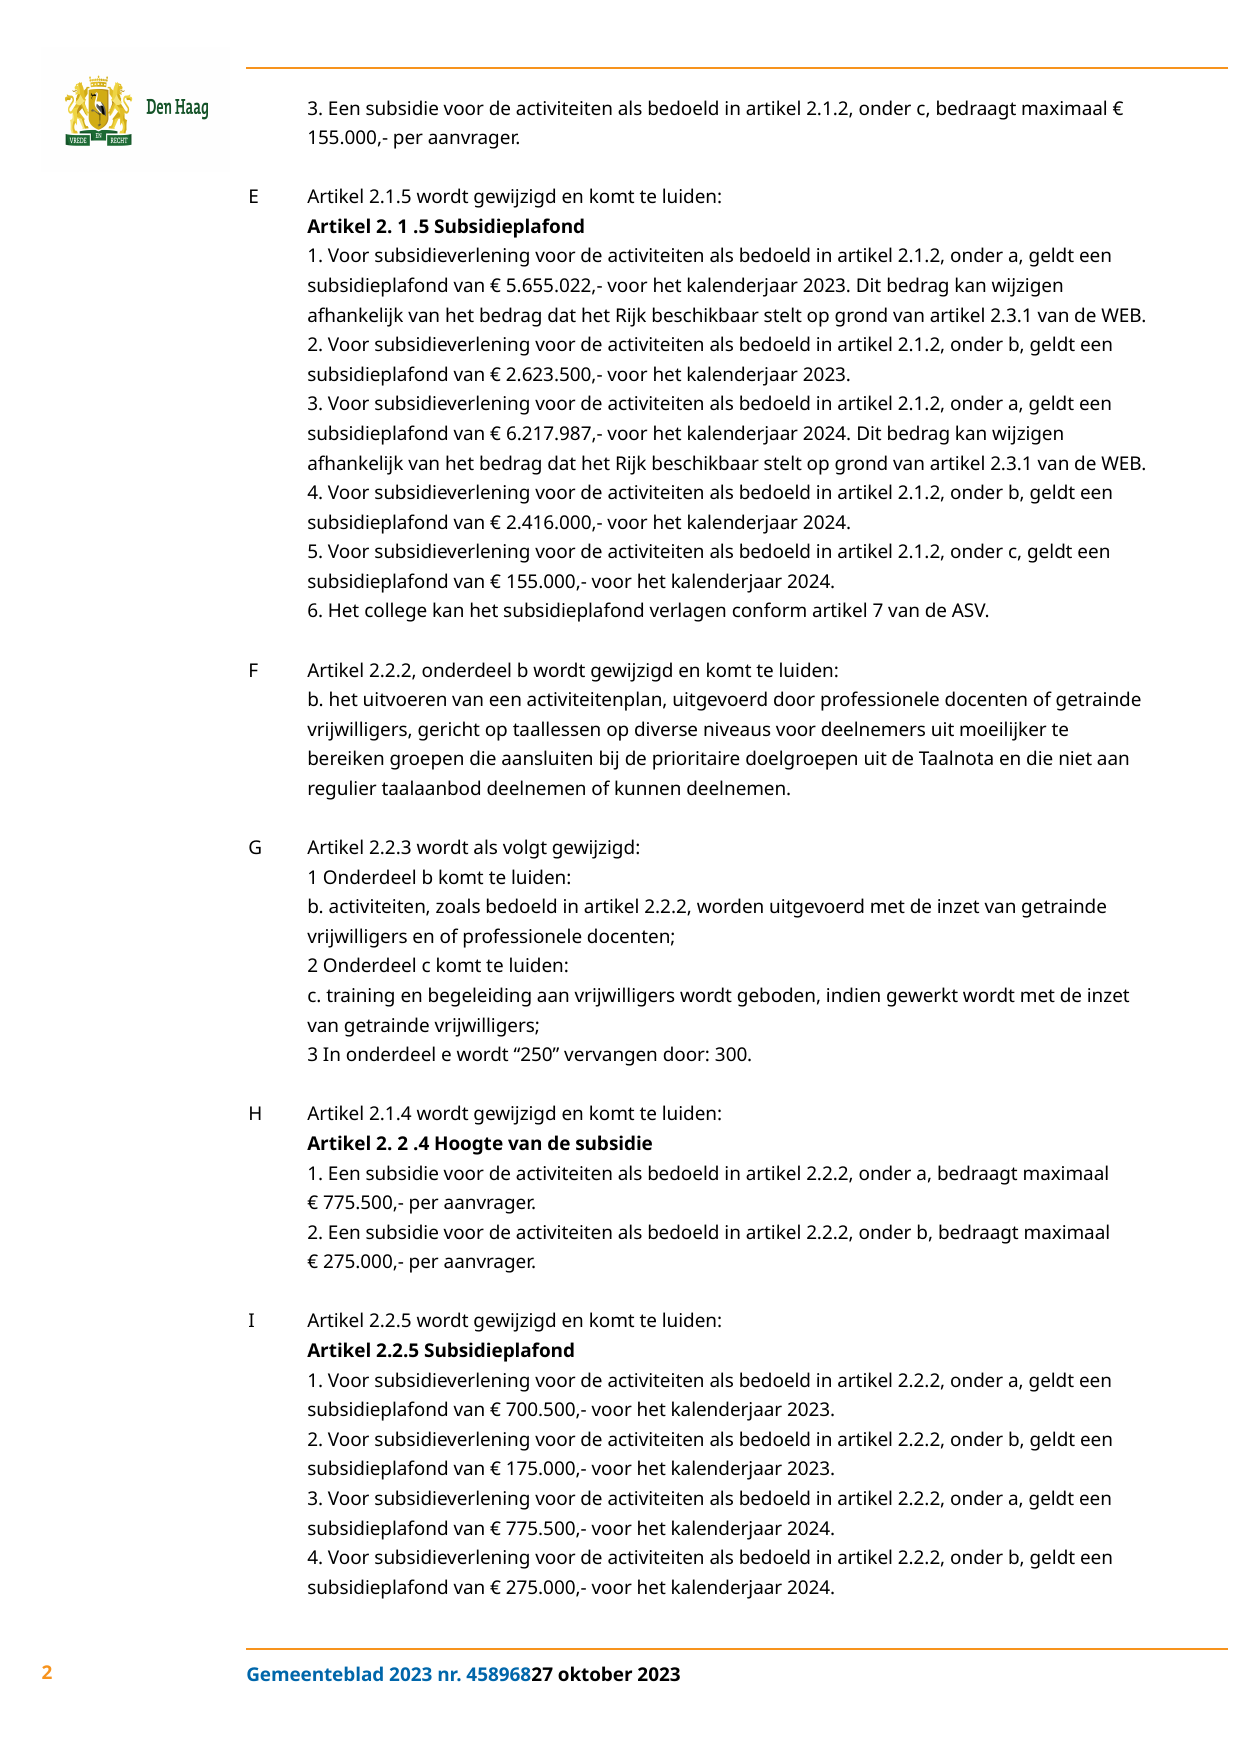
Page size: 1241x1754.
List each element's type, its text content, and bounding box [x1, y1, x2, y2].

list 2. Voor subsidieverlening voor de activiteiten als bedoeld in artikel 2.2.2, onder b, geldt een subsidieplafond van € 175.000,- voor het kalenderjaar 2023. [248, 1426, 1152, 1481]
list Artikel 2. 2 .4 Hoogte van de subsidie [248, 1130, 1152, 1156]
list 2. Een subsidie voor de activiteiten als bedoeld in artikel 2.2.2, onder b, bedraagt maximaal € 275.000,- per aanvrager. [248, 1219, 1152, 1274]
list 3 In onderdeel e wordt “250” vervangen door: 300. [248, 1041, 1152, 1067]
list Artikel 2.2.3 wordt als volgt gewijzigd: [248, 834, 1152, 860]
list Artikel 2.1.4 wordt gewijzigd en komt te luiden: [248, 1101, 1152, 1126]
list 4. Voor subsidieverlening voor de activiteiten als bedoeld in artikel 2.2.2, onder b, geldt een subsidieplafond van € 275.000,- voor het kalenderjaar 2024. [248, 1544, 1152, 1600]
list 3. Voor subsidieverlening voor de activiteiten als bedoeld in artikel 2.2.2, onder a, geldt een subsidieplafond van € 775.500,- voor het kalenderjaar 2024. [248, 1485, 1152, 1541]
list 5. Voor subsidieverlening voor de activiteiten als bedoeld in artikel 2.1.2, onder c, geldt een subsidieplafond van € 155.000,- voor het kalenderjaar 2024. [248, 538, 1152, 594]
list Artikel 2.1.5 wordt gewijzigd en komt te luiden: [248, 183, 1152, 209]
list 1. Voor subsidieverlening voor de activiteiten als bedoeld in artikel 2.1.2, onder a, geldt een subsidieplafond van € 5.655.022,- voor het kalenderjaar 2023. Dit bedrag kan wijzigen afhankelijk van het bedrag dat het Rijk beschikbaar stelt op grond van artikel 2.3.1 van de WEB. [248, 243, 1152, 328]
list b. activiteiten, zoals bedoeld in artikel 2.2.2, worden uitgevoerd met de inzet van getrainde vrijwilligers en of professionele docenten; [248, 893, 1152, 949]
picture [41, 47, 231, 172]
list 2 Onderdeel c komt te luiden: [248, 953, 1152, 978]
list 3. Een subsidie voor de activiteiten als bedoeld in artikel 2.1.2, onder c, bedraagt maximaal € 155.000,- per aanvrager. [248, 95, 1152, 150]
list 1. Een subsidie voor de activiteiten als bedoeld in artikel 2.2.2, onder a, bedraagt maximaal € 775.500,- per aanvrager. [248, 1160, 1152, 1215]
list 2. Voor subsidieverlening voor de activiteiten als bedoeld in artikel 2.1.2, onder b, geldt een subsidieplafond van € 2.623.500,- voor het kalenderjaar 2023. [248, 331, 1152, 387]
list 3. Voor subsidieverlening voor de activiteiten als bedoeld in artikel 2.1.2, onder a, geldt een subsidieplafond van € 6.217.987,- voor het kalenderjaar 2024. Dit bedrag kan wijzigen afhankelijk van het bedrag dat het Rijk beschikbaar stelt op grond van artikel 2.3.1 van de WEB. [248, 391, 1152, 476]
list 6. Het college kan het subsidieplafond verlagen conform artikel 7 van de ASV. [248, 598, 1152, 623]
list Artikel 2.2.5 Subsidieplafond [248, 1337, 1152, 1363]
list Artikel 2. 1 .5 Subsidieplafond [248, 213, 1152, 239]
list Artikel 2.2.5 wordt gewijzigd en komt te luiden: [248, 1308, 1152, 1333]
list 4. Voor subsidieverlening voor de activiteiten als bedoeld in artikel 2.1.2, onder b, geldt een subsidieplafond van € 2.416.000,- voor het kalenderjaar 2024. [248, 479, 1152, 535]
list 1. Voor subsidieverlening voor de activiteiten als bedoeld in artikel 2.2.2, onder a, geldt een subsidieplafond van € 700.500,- voor het kalenderjaar 2023. [248, 1367, 1152, 1422]
list c. training en begeleiding aan vrijwilligers wordt geboden, indien gewerkt wordt met de inzet van getrainde vrijwilligers; [248, 982, 1152, 1038]
list Artikel 2.2.2, onderdeel b wordt gewijzigd en komt te luiden: [248, 657, 1152, 683]
list 1 Onderdeel b komt te luiden: [248, 864, 1152, 890]
list b. het uitvoeren van een activiteitenplan, uitgevoerd door professionele docenten of getrainde vrijwilligers, gericht op taallessen op diverse niveaus voor deelnemers uit moeilijker te bereiken groepen die aansluiten bij de prioritaire doelgroepen uit de Taalnota en die niet aan regulier taalaanbod deelnemen of kunnen deelnemen. [248, 686, 1152, 801]
